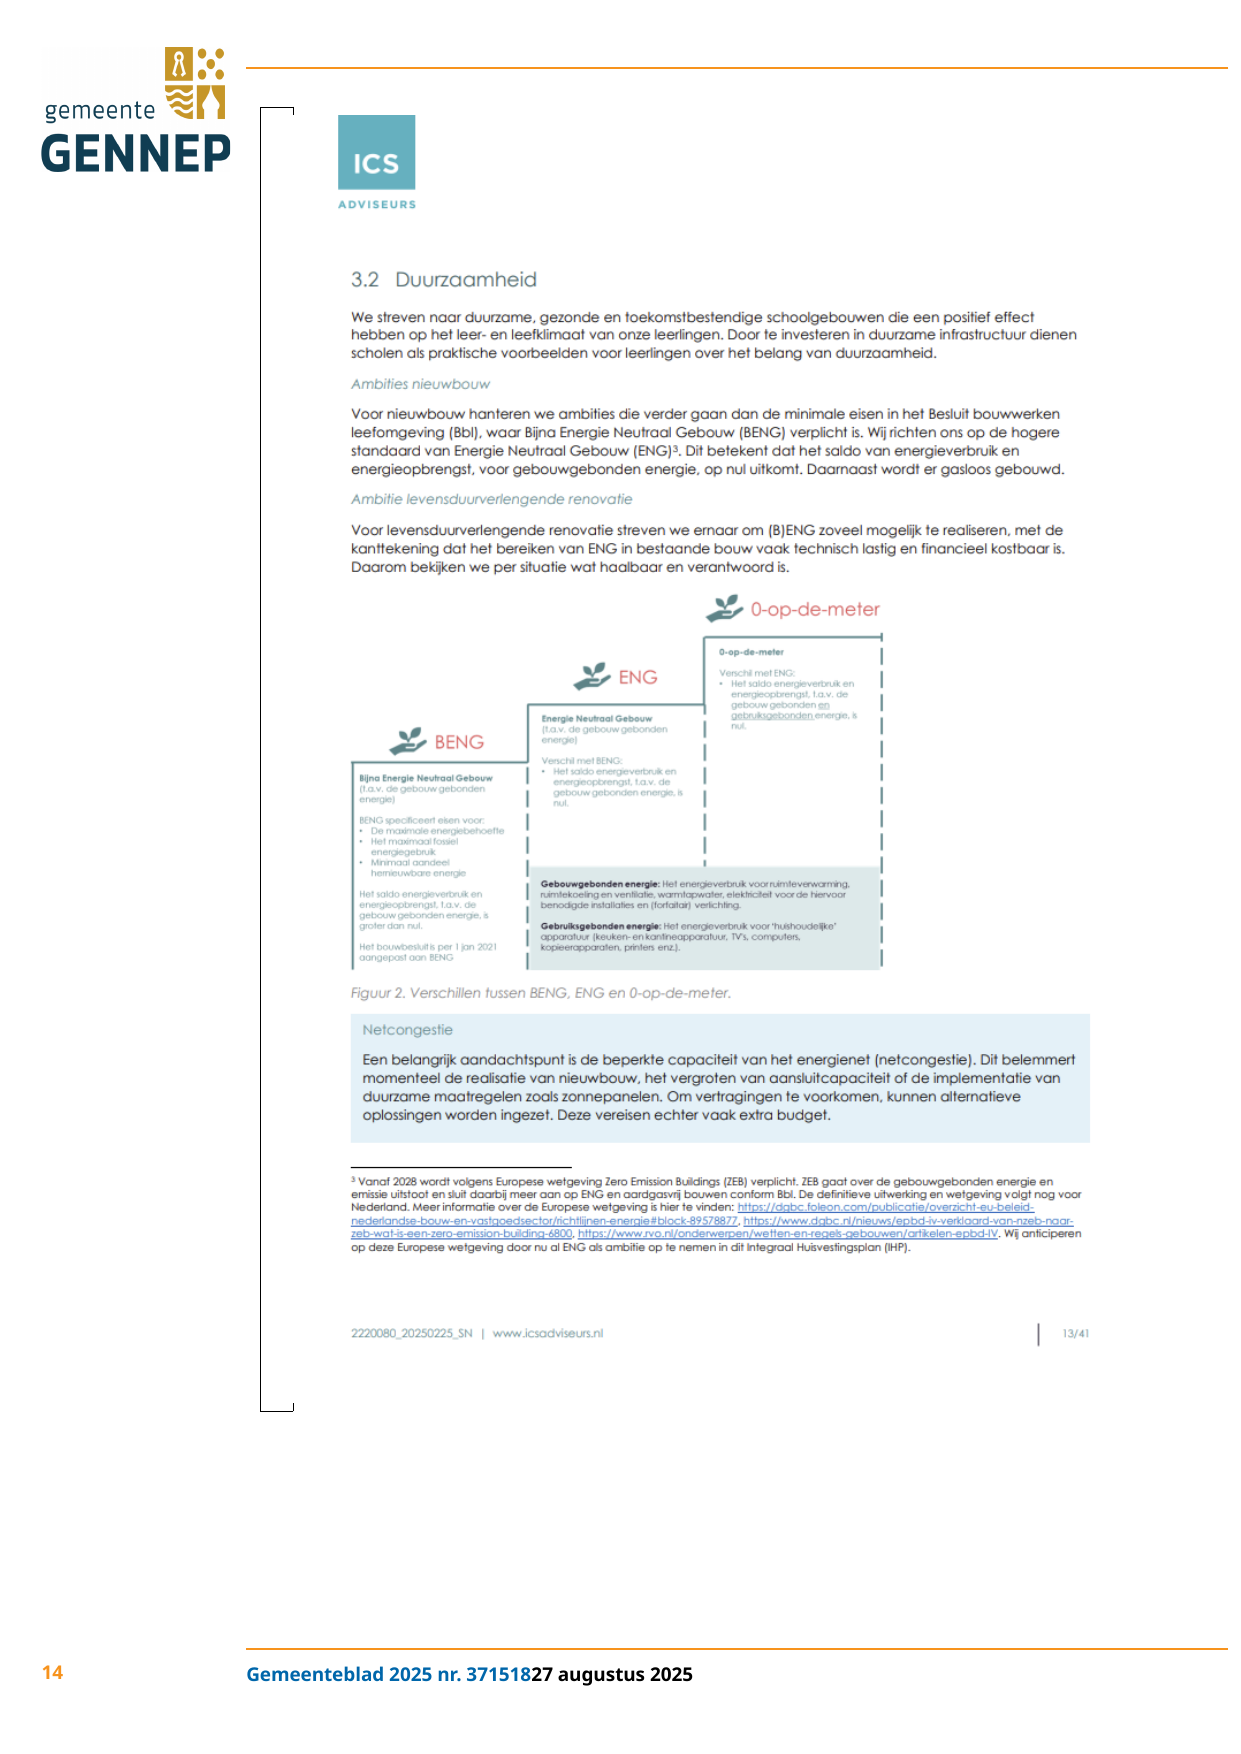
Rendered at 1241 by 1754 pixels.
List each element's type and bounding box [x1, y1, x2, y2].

picture [268, 115, 1173, 1403]
picture [41, 47, 231, 172]
